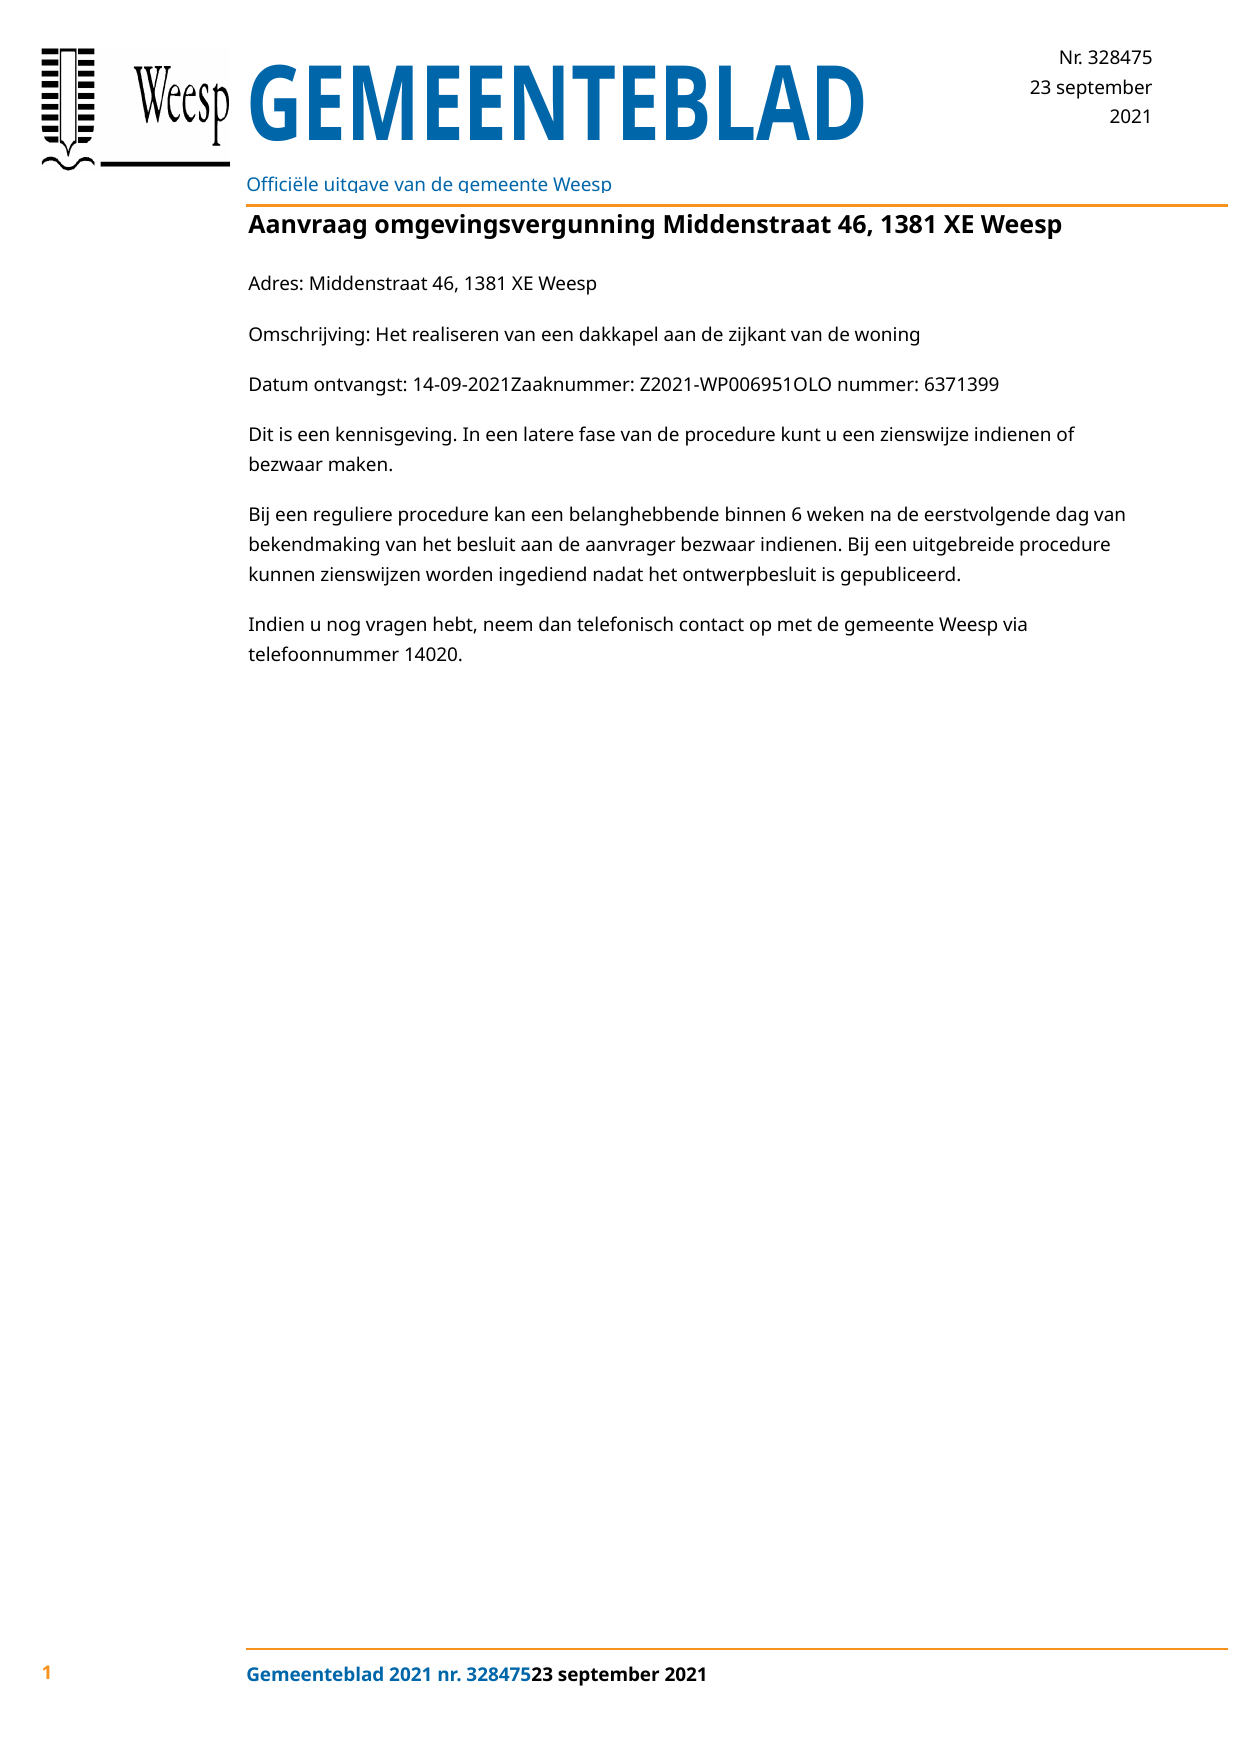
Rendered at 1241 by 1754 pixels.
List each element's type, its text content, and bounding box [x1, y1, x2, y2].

text Datum ontvangst: 14-09-2021Zaaknummer: Z2021-WP006951OLO nummer: 6371399 [248, 371, 1152, 397]
text Dit is een kennisgeving. In een latere fase van de procedure kunt u een zienswijze indienen of bezwaar maken. [248, 422, 1152, 477]
text Indien u nog vragen hebt, neem dan telefonisch contact op met de gemeente Weesp via telefoonnummer 14020. [248, 611, 1152, 666]
text Adres: Middenstraat 46, 1381 XE Weesp [248, 270, 1152, 296]
text Omschrijving: Het realiseren van een dakkapel aan de zijkant van de woning [248, 321, 1152, 346]
picture [41, 47, 231, 172]
text Bij een reguliere procedure kan een belanghebbende binnen 6 weken na de eerstvolgende dag van bekendmaking van het besluit aan de aanvrager bezwaar indienen. Bij een uitgebreide procedure kunnen zienswijzen worden ingediend nadat het ontwerpbesluit is gepubliceerd. [248, 502, 1152, 586]
text Aanvraag omgevingsvergunning Middenstraat 46, 1381 XE Weesp [248, 207, 1152, 241]
